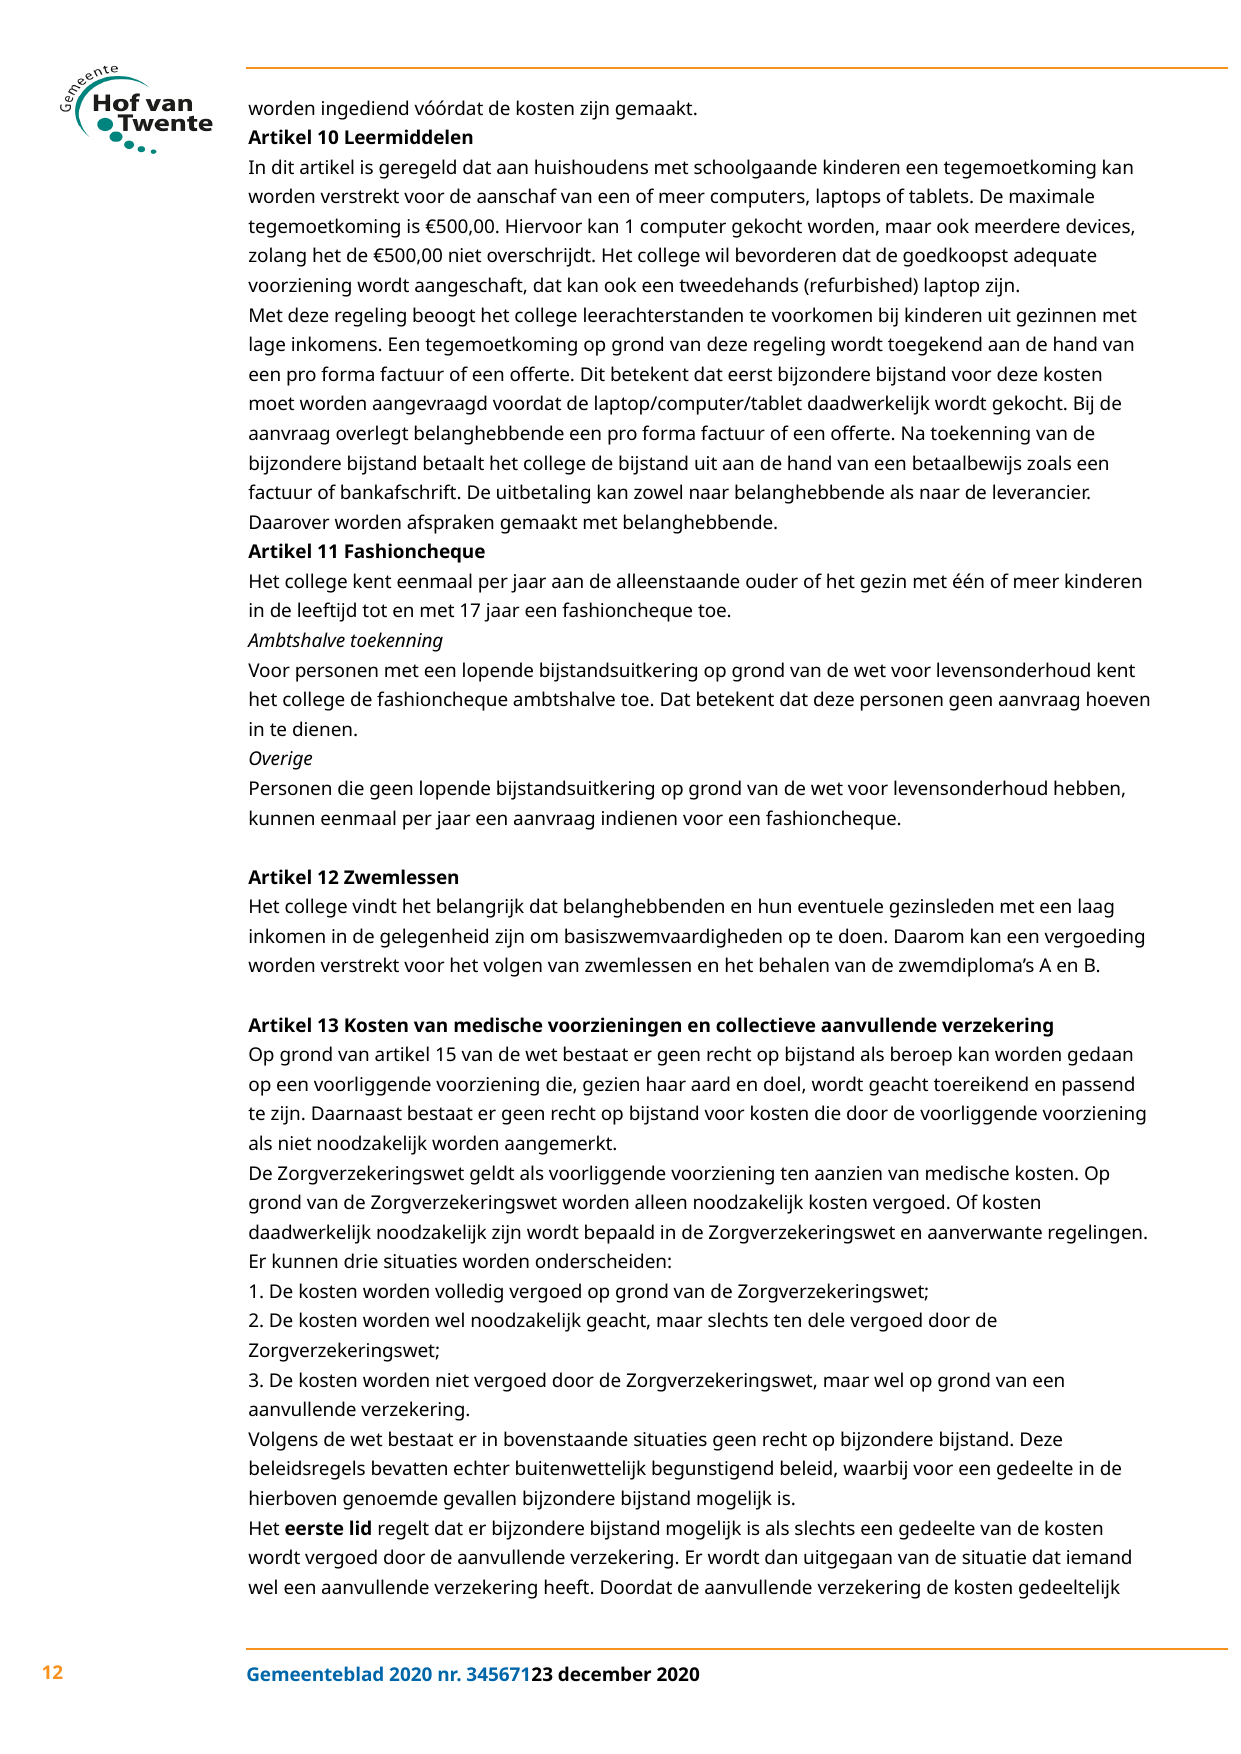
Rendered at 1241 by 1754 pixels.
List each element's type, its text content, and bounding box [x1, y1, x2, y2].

text Het eerste lid regelt dat er bijzondere bijstand mogelijk is als slechts een gedeelte van de kosten wordt vergoed door de aanvullende verzekering. Er wordt dan uitgegaan van de situatie dat iemand wel een aanvullende verzekering heeft. Doordat de aanvullende verzekering de kosten gedeeltelijk [248, 1515, 1152, 1600]
text In dit artikel is geregeld dat aan huishoudens met schoolgaande kinderen een tegemoetkoming kan worden verstrekt voor de aanschaf van een of meer computers, laptops of tablets. De maximale tegemoetkoming is €500,00. Hiervoor kan 1 computer gekocht worden, maar ook meerdere devices, zolang het de €500,00 niet overschrijdt. Het college wil bevorderen dat de goedkoopst adequate voorziening wordt aangeschaft, dat kan ook een tweedehands (refurbished) laptop zijn. [248, 154, 1152, 298]
text Met deze regeling beoogt het college leerachterstanden te voorkomen bij kinderen uit gezinnen met lage inkomens. Een tegemoetkoming op grond van deze regeling wordt toegekend aan de hand van een pro forma factuur of een offerte. Dit betekent dat eerst bijzondere bijstand voor deze kosten moet worden aangevraagd voordat de laptop/computer/tablet daadwerkelijk wordt gekocht. Bij de aanvraag overlegt belanghebbende een pro forma factuur of een offerte. Na toekenning van de bijzondere bijstand betaalt het college de bijstand uit aan de hand van een betaalbewijs zoals een factuur of bankafschrift. De uitbetaling kan zowel naar belanghebbende als naar de leverancier. Daarover worden afspraken gemaakt met belanghebbende. [248, 302, 1152, 535]
text Overige [248, 746, 1152, 771]
text Het college kent eenmaal per jaar aan de alleenstaande ouder of het gezin met één of meer kinderen in de leeftijd tot en met 17 jaar een fashioncheque toe. [248, 568, 1152, 623]
picture [41, 47, 231, 172]
text Het college vindt het belangrijk dat belanghebbenden en hun eventuele gezinsleden met een laag inkomen in de gelegenheid zijn om basiszwemvaardigheden op te doen. Daarom kan een vergoeding worden verstrekt voor het volgen van zwemlessen en het behalen van de zwemdiploma’s A en B. [248, 893, 1152, 978]
text worden ingediend vóórdat de kosten zijn gemaakt. [248, 95, 1152, 121]
text Op grond van artikel 15 van de wet bestaat er geen recht op bijstand als beroep kan worden gedaan op een voorliggende voorziening die, gezien haar aard en doel, wordt geacht toereikend en passend te zijn. Daarnaast bestaat er geen recht op bijstand voor kosten die door de voorliggende voorziening als niet noodzakelijk worden aangemerkt. [248, 1041, 1152, 1156]
text Artikel 10 Leermiddelen [248, 124, 1152, 150]
text Voor personen met een lopende bijstandsuitkering op grond van de wet voor levensonderhoud kent het college de fashioncheque ambtshalve toe. Dat betekent dat deze personen geen aanvraag hoeven in te dienen. [248, 657, 1152, 742]
text Ambtshalve toekenning [248, 627, 1152, 653]
text 3. De kosten worden niet vergoed door de Zorgverzekeringswet, maar wel op grond van een aanvullende verzekering. [248, 1367, 1152, 1422]
text 1. De kosten worden volledig vergoed op grond van de Zorgverzekeringswet; [248, 1278, 1152, 1304]
text De Zorgverzekeringswet geldt als voorliggende voorziening ten aanzien van medische kosten. Op grond van de Zorgverzekeringswet worden alleen noodzakelijk kosten vergoed. Of kosten daadwerkelijk noodzakelijk zijn wordt bepaald in de Zorgverzekeringswet en aanverwante regelingen. Er kunnen drie situaties worden onderscheiden: [248, 1160, 1152, 1274]
text Volgens de wet bestaat er in bovenstaande situaties geen recht op bijzondere bijstand. Deze beleidsregels bevatten echter buitenwettelijk begunstigend beleid, waarbij voor een gedeelte in de hierboven genoemde gevallen bijzondere bijstand mogelijk is. [248, 1426, 1152, 1511]
text Artikel 13 Kosten van medische voorzieningen en collectieve aanvullende verzekering [248, 1012, 1152, 1038]
text 2. De kosten worden wel noodzakelijk geacht, maar slechts ten dele vergoed door de Zorgverzekeringswet; [248, 1308, 1152, 1363]
text Artikel 11 Fashioncheque [248, 538, 1152, 564]
text Personen die geen lopende bijstandsuitkering op grond van de wet voor levensonderhoud hebben, kunnen eenmaal per jaar een aanvraag indienen voor een fashioncheque. [248, 775, 1152, 831]
text Artikel 12 Zwemlessen [248, 864, 1152, 890]
